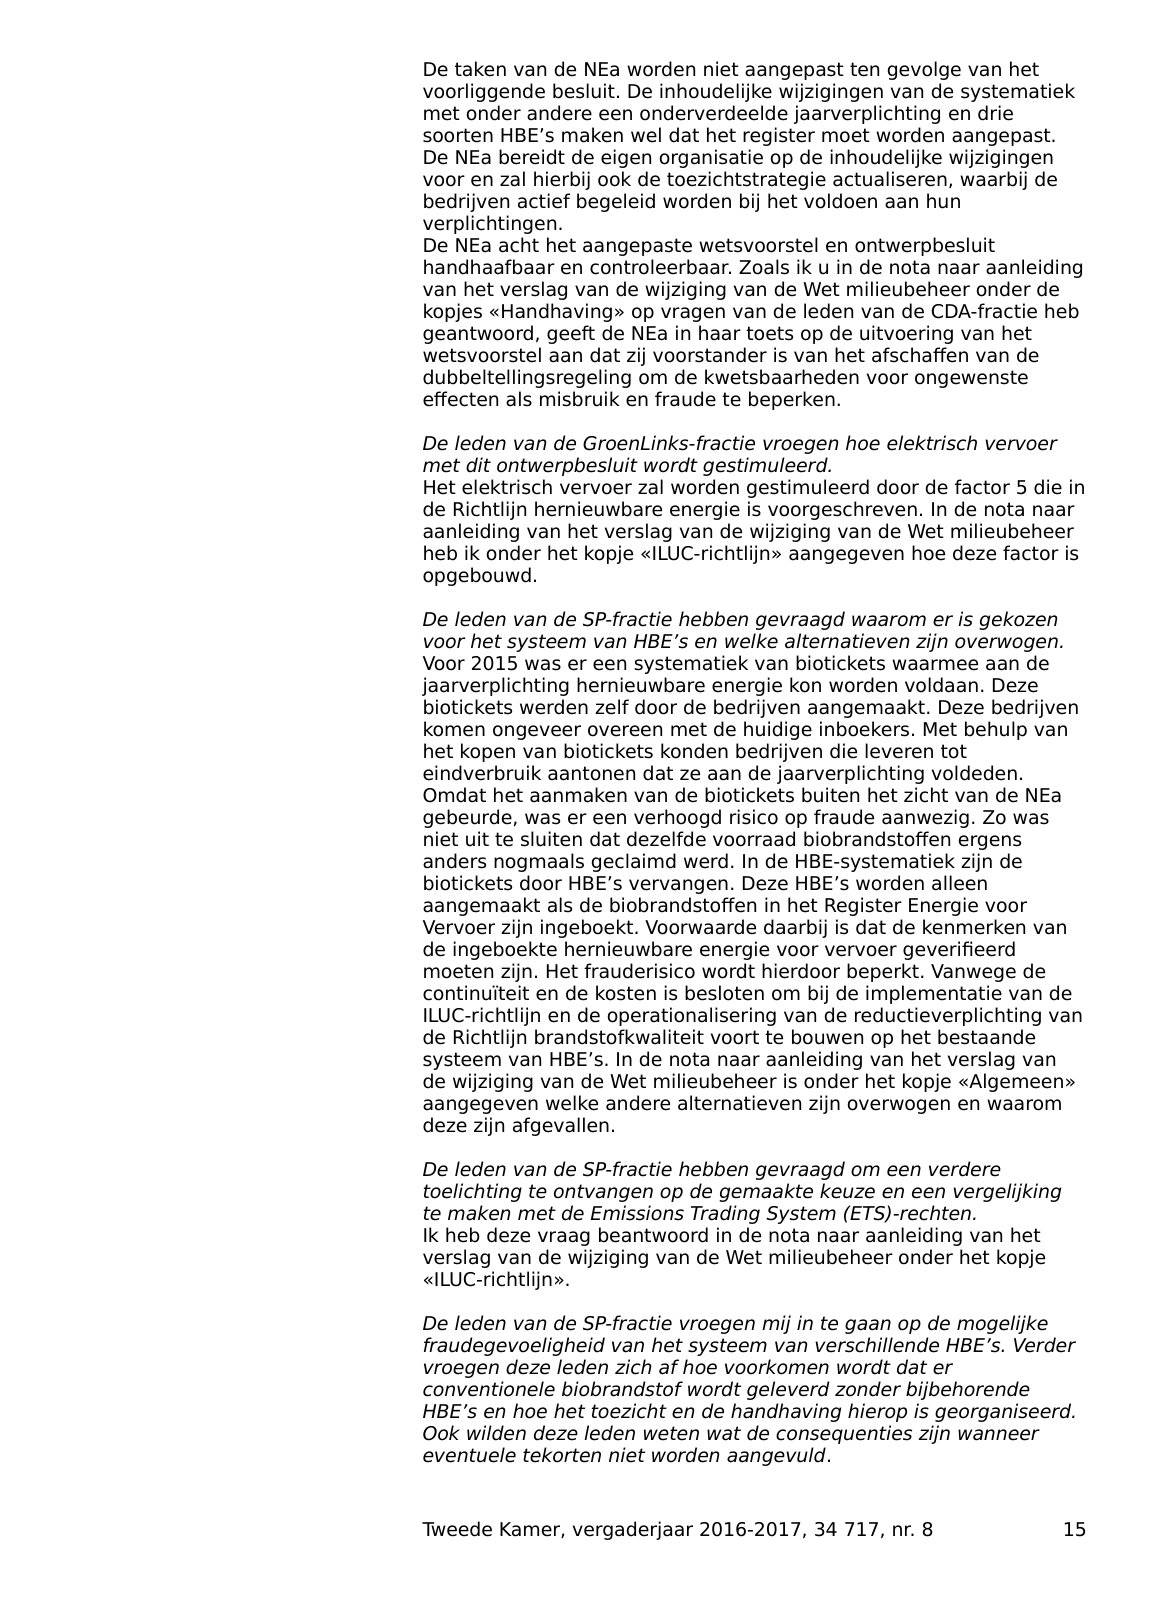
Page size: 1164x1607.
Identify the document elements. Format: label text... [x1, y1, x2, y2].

text Voor 2015 was er een systematiek van biotickets waarmee aan de jaarverplichting hernieuwbare energie kon worden voldaan. Deze biotickets werden zelf door de bedrijven aangemaakt. Deze bedrijven komen ongeveer overeen met de huidige inboekers. Met behulp van het kopen van biotickets konden bedrijven die leveren tot eindverbruik aantonen dat ze aan de jaarverplichting voldeden. Omdat het aanmaken van de biotickets buiten het zicht van de NEa gebeurde, was er een verhoogd risico op fraude aanwezig. Zo was niet uit te sluiten dat dezelfde voorraad biobrandstoffen ergens anders nogmaals geclaimd werd. In de HBE-systematiek zijn de biotickets door HBE’s vervangen. Deze HBE’s worden alleen aangemaakt als de biobrandstoffen in het Register Energie voor Vervoer zijn ingeboekt. Voorwaarde daarbij is dat de kenmerken van de ingeboekte hernieuwbare energie voor vervoer geverifieerd moeten zijn. Het frauderisico wordt hierdoor beperkt. Vanwege de continuïteit en de kosten is besloten om bij de implementatie van de ILUC-richtlijn en de operationalisering van de reductieverplichting van de Richtlijn brandstofkwaliteit voort te bouwen op het bestaande systeem van HBE’s. In de nota naar aanleiding van het verslag van de wijziging van de Wet milieubeheer is onder het kopje «Algemeen» aangegeven welke andere alternatieven zijn overwogen en waarom deze zijn afgevallen. [422, 653, 1087, 1136]
text De taken van de NEa worden niet aangepast ten gevolge van het voorliggende besluit. De inhoudelijke wijzigingen van de systematiek met onder andere een onderverdeelde jaarverplichting en drie soorten HBE’s maken wel dat het register moet worden aangepast. De NEa bereidt de eigen organisatie op de inhoudelijke wijzigingen voor en zal hierbij ook de toezichtstrategie actualiseren, waarbij de bedrijven actief begeleid worden bij het voldoen aan hun verplichtingen. [422, 59, 1087, 235]
text De leden van de SP-fractie hebben gevraagd om een verdere toelichting te ontvangen op de gemaakte keuze en een vergelijking te maken met de Emissions Trading System (ETS)-rechten. [422, 1159, 1087, 1224]
text Ik heb deze vraag beantwoord in de nota naar aanleiding van het verslag van de wijziging van de Wet milieubeheer onder het kopje «ILUC-richtlijn». [422, 1224, 1087, 1291]
text Het elektrisch vervoer zal worden gestimuleerd door de factor 5 die in de Richtlijn hernieuwbare energie is voorgeschreven. In de nota naar aanleiding van het verslag van de wijziging van de Wet milieubeheer heb ik onder het kopje «ILUC-richtlijn» aangegeven hoe deze factor is opgebouwd. [422, 477, 1087, 587]
text De leden van de GroenLinks-fractie vroegen hoe elektrisch vervoer met dit ontwerpbesluit wordt gestimuleerd. [422, 433, 1087, 477]
text De NEa acht het aangepaste wetsvoorstel en ontwerpbesluit handhaafbaar en controleerbaar. Zoals ik u in de nota naar aanleiding van het verslag van de wijziging van de Wet milieubeheer onder de kopjes «Handhaving» op vragen van de leden van de CDA-fractie heb geantwoord, geeft de NEa in haar toets op de uitvoering van het wetsvoorstel aan dat zij voorstander is van het afschaffen van de dubbeltellingsregeling om de kwetsbaarheden voor ongewenste effecten als misbruik en fraude te beperken. [422, 235, 1087, 411]
text De leden van de SP-fractie hebben gevraagd waarom er is gekozen voor het systeem van HBE’s en welke alternatieven zijn overwogen. [422, 609, 1087, 653]
text De leden van de SP-fractie vroegen mij in te gaan op de mogelijke fraudegevoeligheid van het systeem van verschillende HBE’s. Verder vroegen deze leden zich af hoe voorkomen wordt dat er conventionele biobrandstof wordt geleverd zonder bijbehorende HBE’s en hoe het toezicht en de handhaving hierop is georganiseerd. Ook wilden deze leden weten wat de consequenties zijn wanneer eventuele tekorten niet worden aangevuld. [422, 1313, 1087, 1467]
